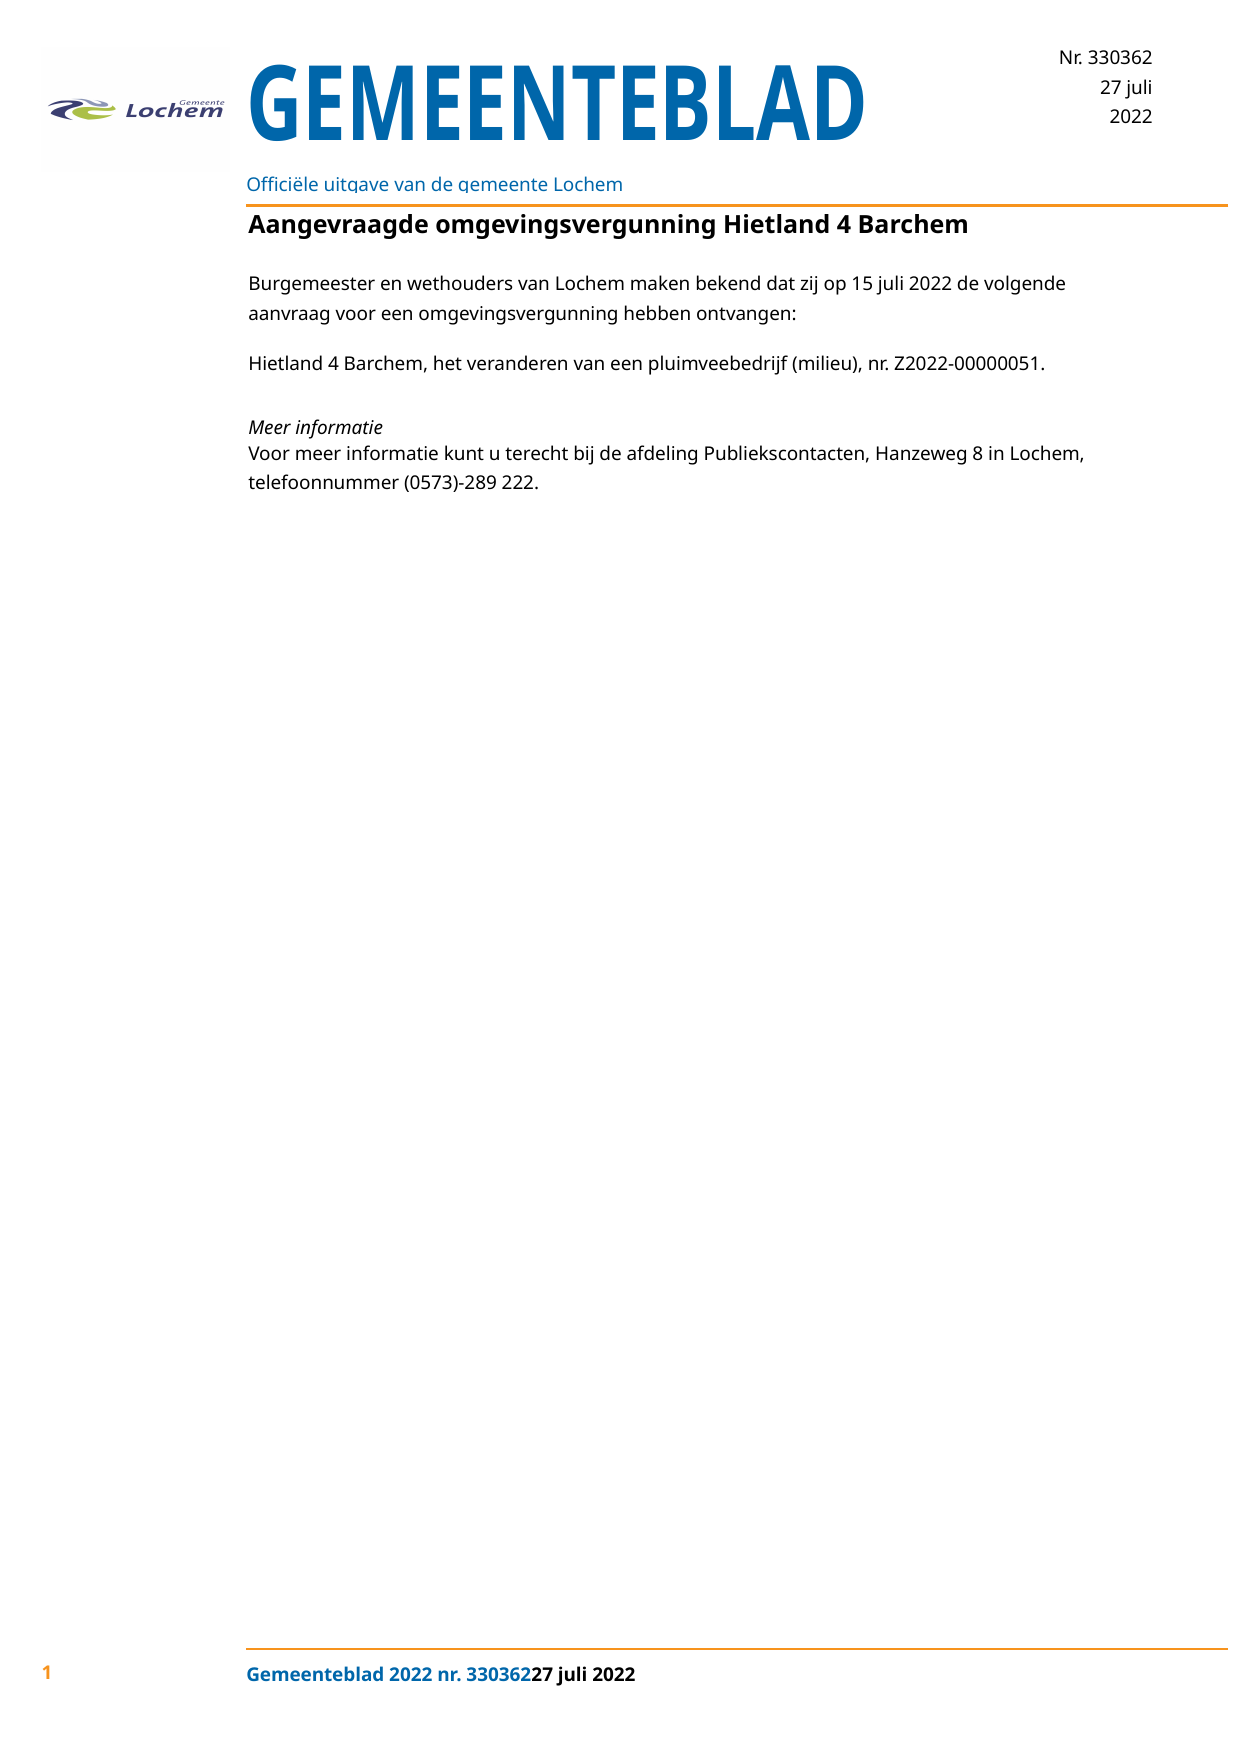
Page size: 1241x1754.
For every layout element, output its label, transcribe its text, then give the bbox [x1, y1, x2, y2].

picture [41, 47, 231, 172]
text Burgemeester en wethouders van Lochem maken bekend dat zij op 15 juli 2022 de volgende aanvraag voor een omgevingsvergunning hebben ontvangen: [248, 270, 1152, 326]
text Aangevraagde omgevingsvergunning Hietland 4 Barchem [248, 207, 1152, 241]
text Hietland 4 Barchem, het veranderen van een pluimveebedrijf (milieu), nr. Z2022-00000051. [248, 350, 1152, 376]
text Voor meer informatie kunt u terecht bij de afdeling Publiekscontacten, Hanzeweg 8 in Lochem, telefoonnummer (0573)-289 222. [248, 440, 1152, 495]
text Meer informatie [248, 414, 1152, 440]
